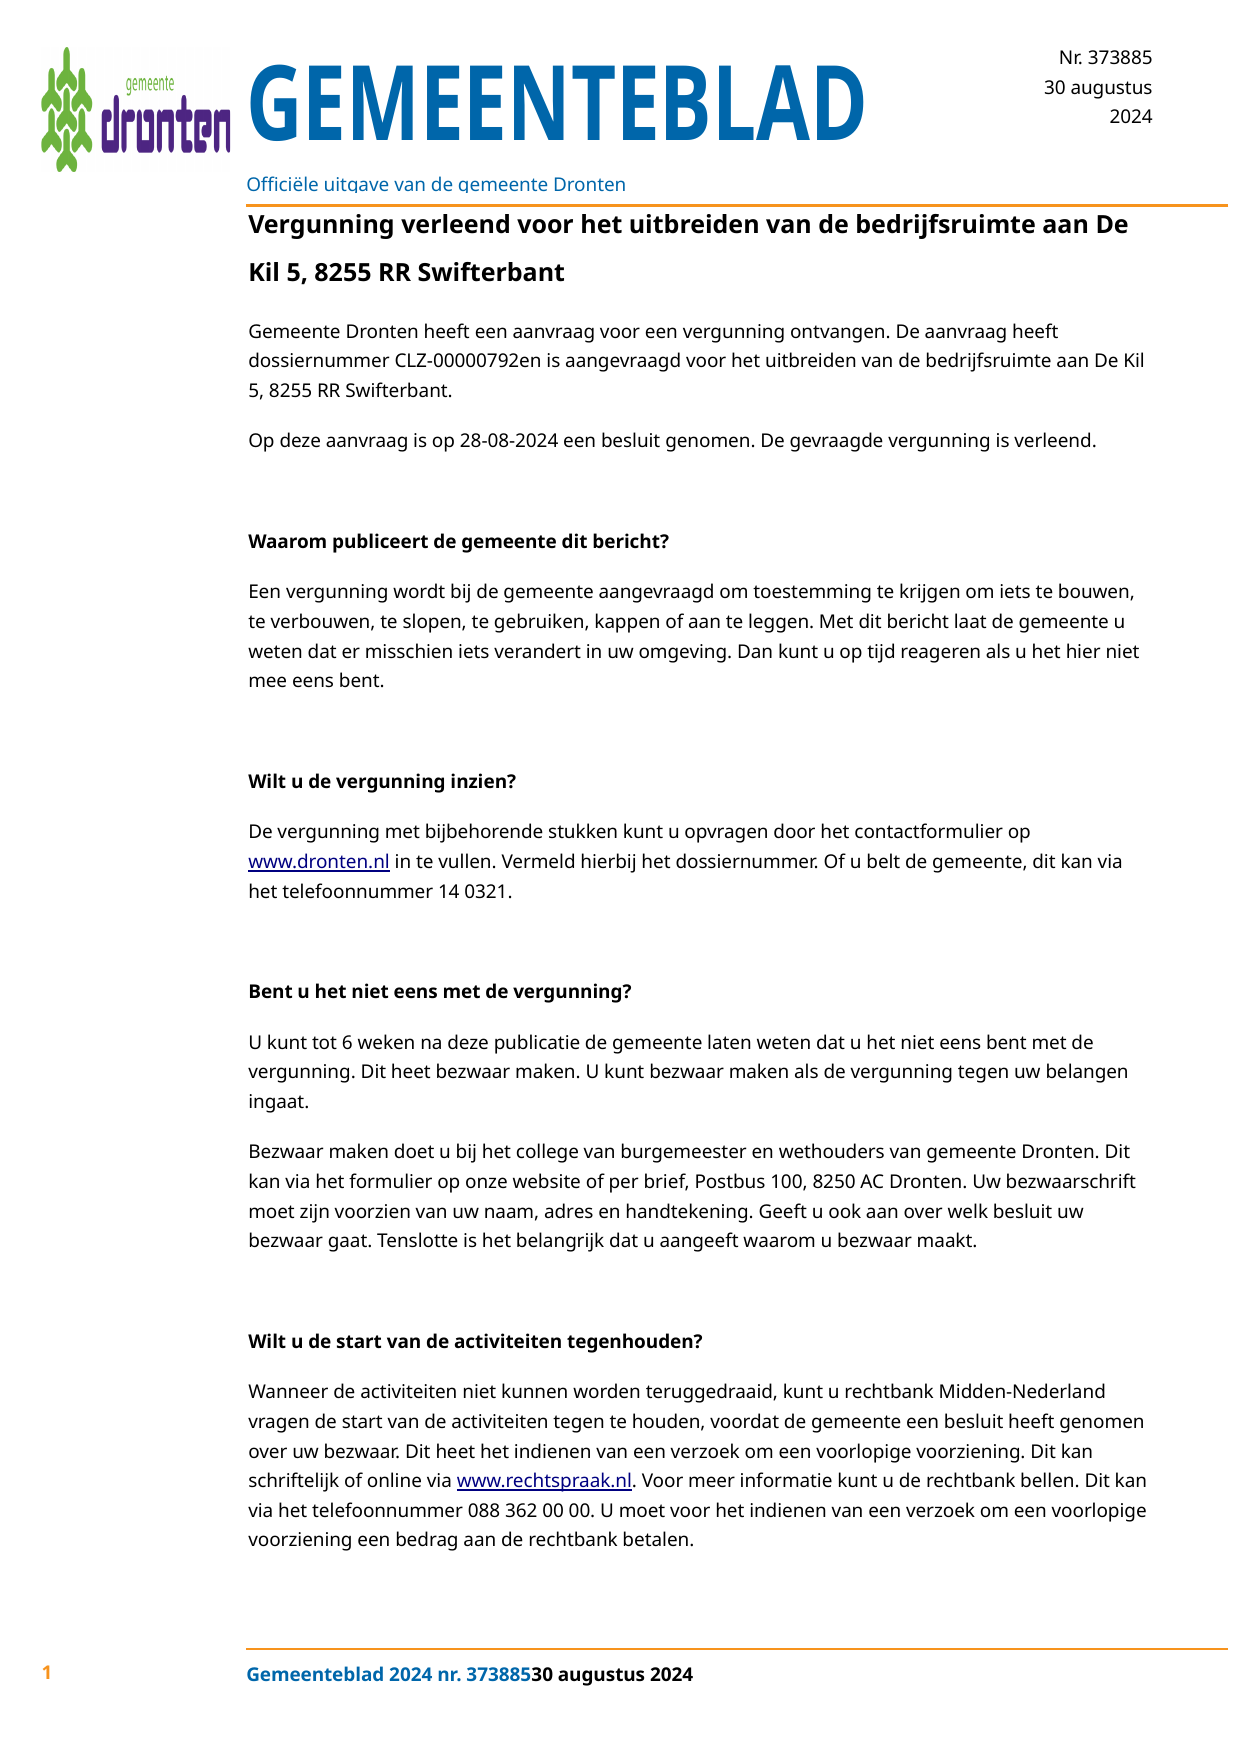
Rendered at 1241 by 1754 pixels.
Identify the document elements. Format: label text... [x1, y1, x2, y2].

text Een vergunning wordt bij de gemeente aangevraagd om toestemming te krijgen om iets te bouwen, te verbouwen, te slopen, te gebruiken, kappen of aan te leggen. Met dit bericht laat de gemeente u weten dat er misschien iets verandert in uw omgeving. Dan kunt u op tijd reageren als u het hier niet mee eens bent. [248, 579, 1152, 693]
text U kunt tot 6 weken na deze publicatie de gemeente laten weten dat u het niet eens bent met de vergunning. Dit heet bezwaar maken. U kunt bezwaar maken als de vergunning tegen uw belangen ingaat. [248, 1029, 1152, 1114]
text Waarom publiceert de gemeente dit bericht? [248, 528, 1152, 554]
text Bezwaar maken doet u bij het college van burgemeester en wethouders van gemeente Dronten. Dit kan via het formulier op onze website of per brief, Postbus 100, 8250 AC Dronten. Uw bezwaarschrift moet zijn voorzien van uw naam, adres en handtekening. Geeft u ook aan over welk besluit uw bezwaar gaat. Tenslotte is het belangrijk dat u aangeeft waarom u bezwaar maakt. [248, 1139, 1152, 1253]
text De vergunning met bijbehorende stukken kunt u opvragen door het contactformulier op www.dronten.nl in te vullen. Vermeld hierbij het dossiernummer. Of u belt de gemeente, dit kan via het telefoonnummer 14 0321. [248, 819, 1152, 904]
text Vergunning verleend voor het uitbreiden van de bedrijfsruimte aan De Kil 5, 8255 RR Swifterbant [248, 207, 1152, 288]
picture [41, 47, 231, 172]
text Wanneer de activiteiten niet kunnen worden teruggedraaid, kunt u rechtbank Midden-Nederland vragen de start van de activiteiten tegen te houden, voordat de gemeente een besluit heeft genomen over uw bezwaar. Dit heet het indienen van een verzoek om een voorlopige voorziening. Dit kan schriftelijk of online via www.rechtspraak.nl. Voor meer informatie kunt u de rechtbank bellen. Dit kan via het telefoonnummer 088 362 00 00. U moet voor het indienen van een verzoek om een voorlopige voorziening een bedrag aan de rechtbank betalen. [248, 1379, 1152, 1552]
text Bent u het niet eens met de vergunning? [248, 979, 1152, 1004]
text Op deze aanvraag is op 28-08-2024 een besluit genomen. De gevraagde vergunning is verleend. [248, 427, 1152, 453]
text Wilt u de start van de activiteiten tegenhouden? [248, 1328, 1152, 1354]
text Wilt u de vergunning inzien? [248, 768, 1152, 794]
text Gemeente Dronten heeft een aanvraag voor een vergunning ontvangen. De aanvraag heeft dossiernummer CLZ-00000792en is aangevraagd voor het uitbreiden van de bedrijfsruimte aan De Kil 5, 8255 RR Swifterbant. [248, 318, 1152, 403]
